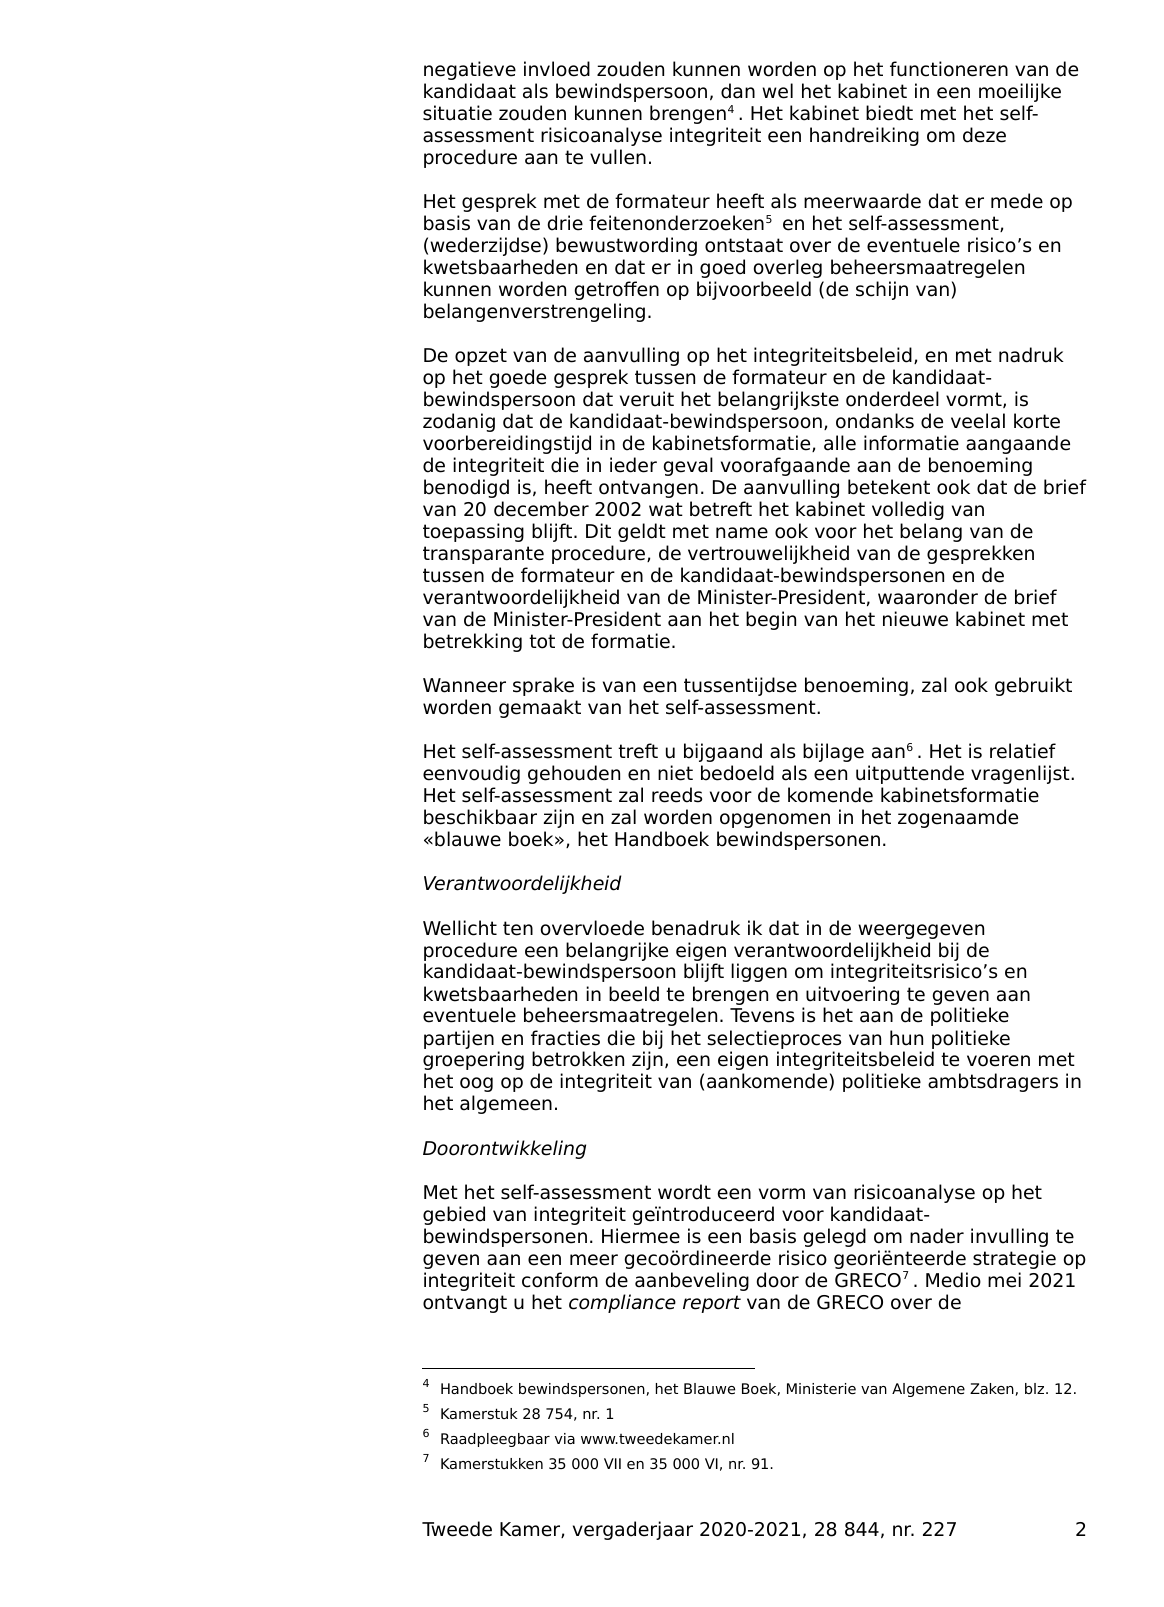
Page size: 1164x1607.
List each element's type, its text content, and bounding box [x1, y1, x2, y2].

text Handboek bewindspersonen, het Blauwe Boek, Ministerie van Algemene Zaken, blz. 12. [422, 1377, 1087, 1399]
subtitle Doorontwikkeling [422, 1137, 1087, 1159]
text Raadpleegbaar via www.tweedekamer.nl [422, 1427, 1087, 1449]
text negatieve invloed zouden kunnen worden op het functioneren van de kandidaat als bewindspersoon, dan wel het kabinet in een moeilijke situatie zouden kunnen brengen. Het kabinet biedt met het self-assessment risicoanalyse integriteit een handreiking om deze procedure aan te vullen. [422, 59, 1087, 169]
text De opzet van de aanvulling op het integriteitsbeleid, en met nadruk op het goede gesprek tussen de formateur en de kandidaat-bewindspersoon dat veruit het belangrijkste onderdeel vormt, is zodanig dat de kandidaat-bewindspersoon, ondanks de veelal korte voorbereidingstijd in de kabinetsformatie, alle informatie aangaande de integriteit die in ieder geval voorafgaande aan de benoeming benodigd is, heeft ontvangen. De aanvulling betekent ook dat de brief van 20 december 2002 wat betreft het kabinet volledig van toepassing blijft. Dit geldt met name ook voor het belang van de transparante procedure, de vertrouwelijkheid van de gesprekken tussen de formateur en de kandidaat-bewindspersonen en de verantwoordelijkheid van de Minister-President, waaronder de brief van de Minister-President aan het begin van het nieuwe kabinet met betrekking tot de formatie. [422, 345, 1087, 653]
text Kamerstukken 35 000 VII en 35 000 VI, nr. 91. [422, 1452, 1087, 1474]
text Het gesprek met de formateur heeft als meerwaarde dat er mede op basis van de drie feitenonderzoeken en het self-assessment, (wederzijdse) bewustwording ontstaat over de eventuele risico’s en kwetsbaarheden en dat er in goed overleg beheersmaatregelen kunnen worden getroffen op bijvoorbeeld (de schijn van) belangenverstrengeling. [422, 191, 1087, 323]
text Met het self-assessment wordt een vorm van risicoanalyse op het gebied van integriteit geïntroduceerd voor kandidaat-bewindspersonen. Hiermee is een basis gelegd om nader invulling te geven aan een meer gecoördineerde risico georiënteerde strategie op integriteit conform de aanbeveling door de GRECO. Medio mei 2021 ontvangt u het compliance report van de GRECO over de [422, 1182, 1087, 1313]
text Kamerstuk 28 754, nr. 1 [422, 1402, 1087, 1424]
text Het self-assessment treft u bijgaand als bijlage aan. Het is relatief eenvoudig gehouden en niet bedoeld als een uitputtende vragenlijst. Het self-assessment zal reeds voor de komende kabinetsformatie beschikbaar zijn en zal worden opgenomen in het zogenaamde «blauwe boek», het Handboek bewindspersonen. [422, 741, 1087, 851]
text Wanneer sprake is van een tussentijdse benoeming, zal ook gebruikt worden gemaakt van het self-assessment. [422, 675, 1087, 719]
subtitle Verantwoordelijkheid [422, 873, 1087, 895]
text Wellicht ten overvloede benadruk ik dat in de weergegeven procedure een belangrijke eigen verantwoordelijkheid bij de kandidaat-bewindspersoon blijft liggen om integriteitsrisico’s en kwetsbaarheden in beeld te brengen en uitvoering te geven aan eventuele beheersmaatregelen. Tevens is het aan de politieke partijen en fracties die bij het selectieproces van hun politieke groepering betrokken zijn, een eigen integriteitsbeleid te voeren met het oog op de integriteit van (aankomende) politieke ambtsdragers in het algemeen. [422, 917, 1087, 1115]
